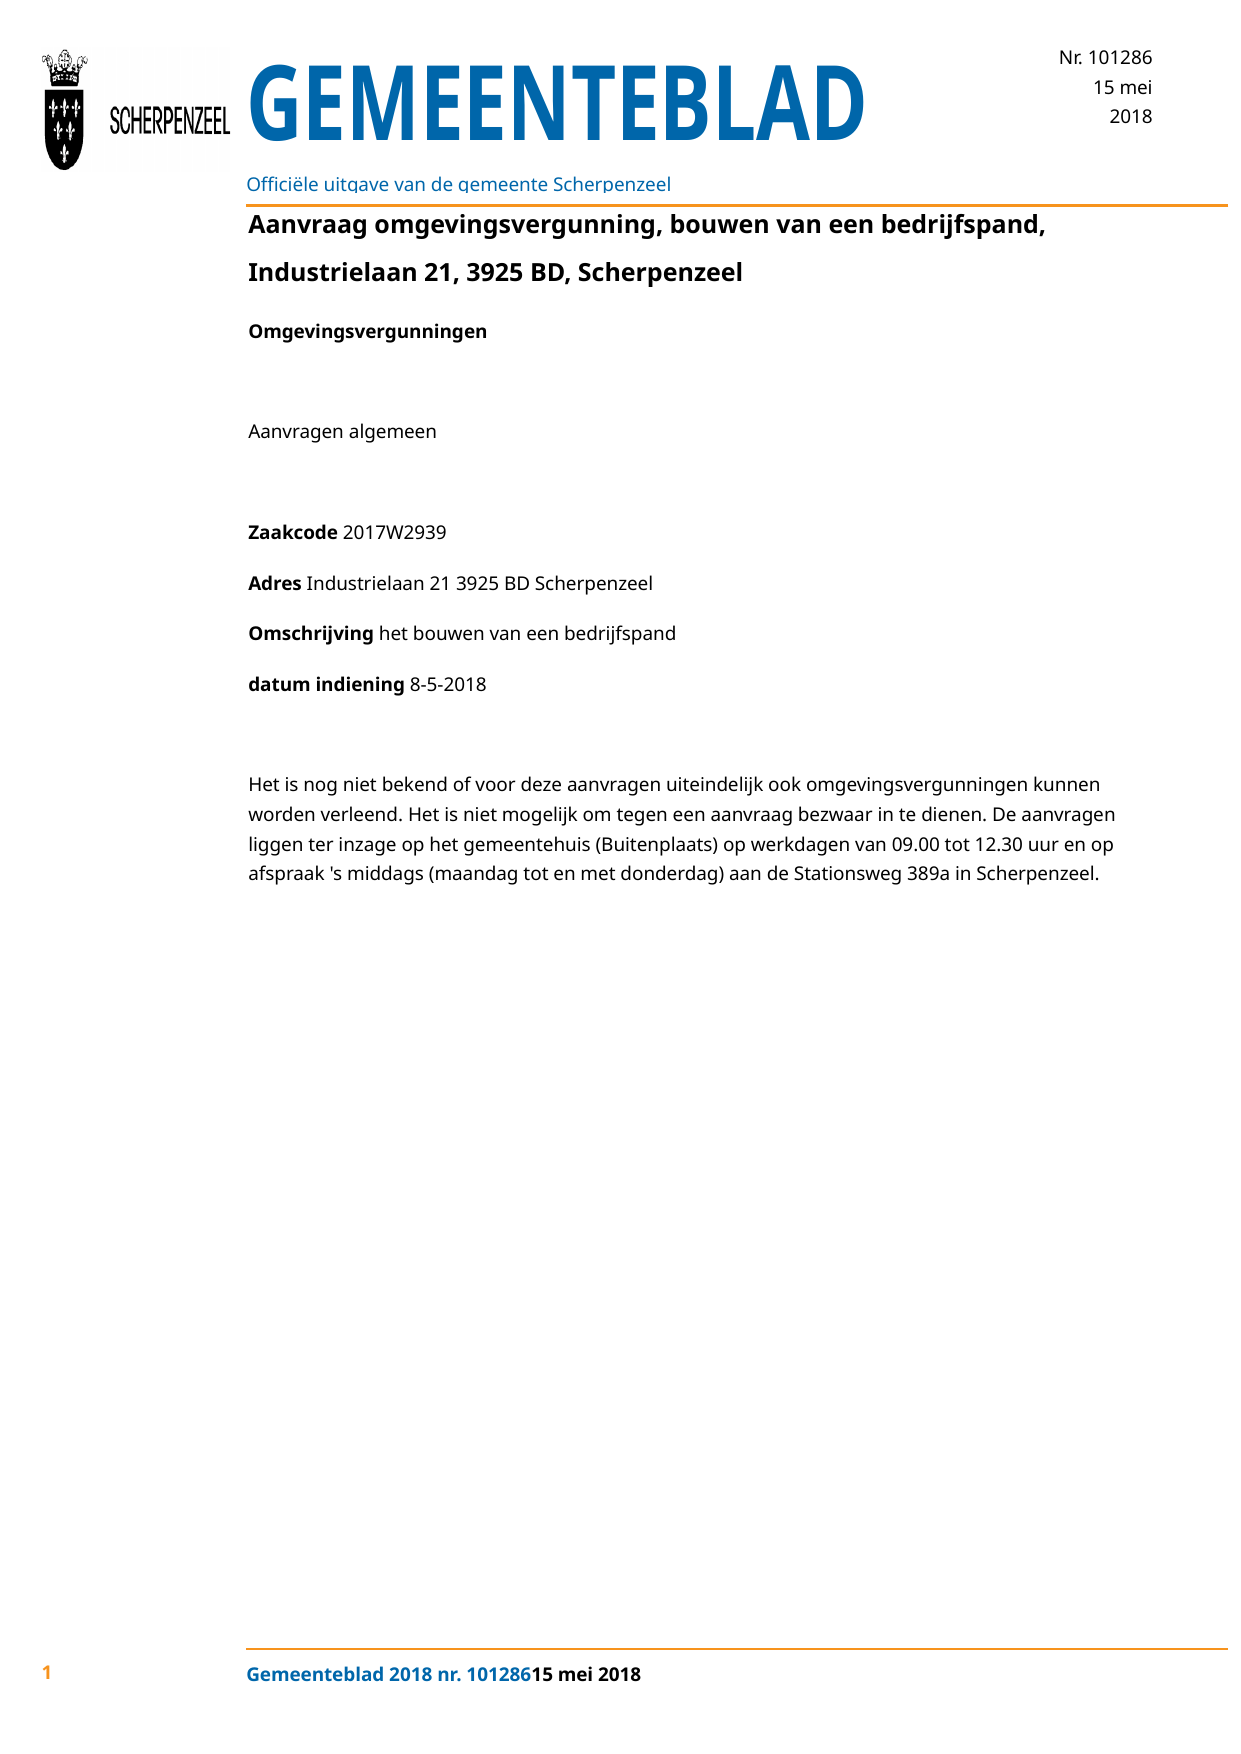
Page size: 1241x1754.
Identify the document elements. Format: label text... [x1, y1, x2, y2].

text Aanvragen algemeen [248, 419, 1152, 444]
text Omschrijving het bouwen van een bedrijfspand [248, 620, 1152, 646]
text Aanvraag omgevingsvergunning, bouwen van een bedrijfspand, Industrielaan 21, 3925 BD, Scherpenzeel [248, 207, 1152, 288]
text Het is nog niet bekend of voor deze aanvragen uiteindelijk ook omgevingsvergunningen kunnen worden verleend. Het is niet mogelijk om tegen een aanvraag bezwaar in te dienen. De aanvragen liggen ter inzage op het gemeentehuis (Buitenplaats) op werkdagen van 09.00 tot 12.30 uur en op afspraak 's middags (maandag tot en met donderdag) aan de Stationsweg 389a in Scherpenzeel. [248, 772, 1152, 886]
text Adres Industrielaan 21 3925 BD Scherpenzeel [248, 570, 1152, 596]
text datum indiening 8-5-2018 [248, 671, 1152, 697]
text Omgevingsvergunningen [248, 318, 1152, 344]
text Zaakcode 2017W2939 [248, 519, 1152, 545]
picture [41, 47, 231, 172]
